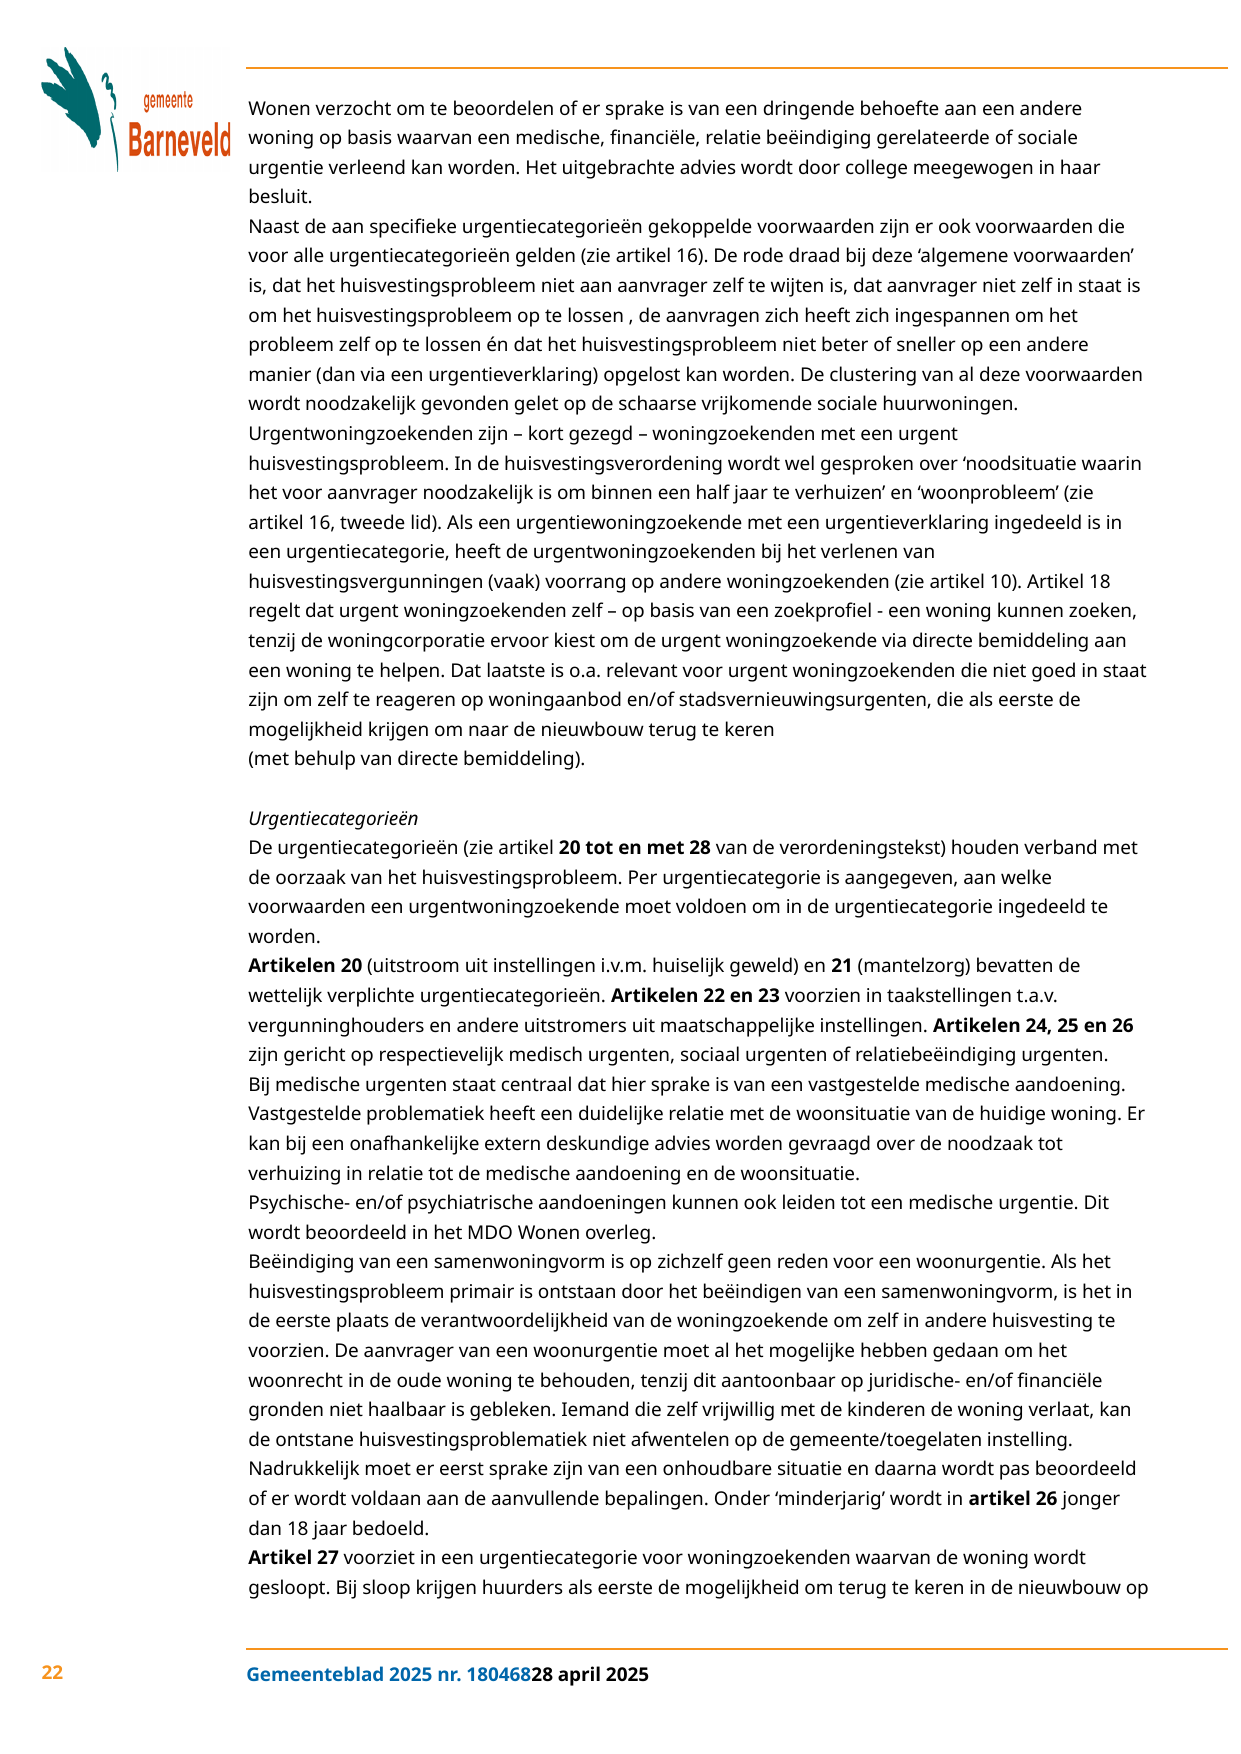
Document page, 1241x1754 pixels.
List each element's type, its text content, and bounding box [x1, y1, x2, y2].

text Urgentwoningzoekenden zijn – kort gezegd – woningzoekenden met een urgent huisvestingsprobleem. In de huisvestingsverordening wordt wel gesproken over ‘noodsituatie waarin het voor aanvrager noodzakelijk is om binnen een half jaar te verhuizen’ en ‘woonprobleem’ (zie artikel 16, tweede lid). Als een urgentiewoningzoekende met een urgentieverklaring ingedeeld is in een urgentiecategorie, heeft de urgentwoningzoekenden bij het verlenen van huisvestingsvergunningen (vaak) voorrang op andere woningzoekenden (zie artikel 10). Artikel 18 regelt dat urgent woningzoekenden zelf – op basis van een zoekprofiel - een woning kunnen zoeken, tenzij de woningcorporatie ervoor kiest om de urgent woningzoekende via directe bemiddeling aan een woning te helpen. Dat laatste is o.a. relevant voor urgent woningzoekenden die niet goed in staat zijn om zelf te reageren op woningaanbod en/of stadsvernieuwingsurgenten, die als eerste de mogelijkheid krijgen om naar de nieuwbouw terug te keren [248, 420, 1152, 742]
text (met behulp van directe bemiddeling). [248, 746, 1152, 771]
text Artikelen 20 (uitstroom uit instellingen i.v.m. huiselijk geweld) en 21 (mantelzorg) bevatten de wettelijk verplichte urgentiecategorieën. Artikelen 22 en 23 voorzien in taakstellingen t.a.v. vergunninghouders en andere uitstromers uit maatschappelijke instellingen. Artikelen 24, 25 en 26 zijn gericht op respectievelijk medisch urgenten, sociaal urgenten of relatiebeëindiging urgenten. [248, 953, 1152, 1067]
picture [41, 47, 231, 172]
text Beëindiging van een samenwoningvorm is op zichzelf geen reden voor een woonurgentie. Als het huisvestingsprobleem primair is ontstaan door het beëindigen van een samenwoningvorm, is het in de eerste plaats de verantwoordelijkheid van de woningzoekende om zelf in andere huisvesting te voorzien. De aanvrager van een woonurgentie moet al het mogelijke hebben gedaan om het woonrecht in de oude woning te behouden, tenzij dit aantoonbaar op juridische- en/of financiële gronden niet haalbaar is gebleken. Iemand die zelf vrijwillig met de kinderen de woning verlaat, kan de ontstane huisvestingsproblematiek niet afwentelen op de gemeente/toegelaten instelling. Nadrukkelijk moet er eerst sprake zijn van een onhoudbare situatie en daarna wordt pas beoordeeld of er wordt voldaan aan de aanvullende bepalingen. Onder ‘minderjarig’ wordt in artikel 26 jonger dan 18 jaar bedoeld. [248, 1248, 1152, 1541]
text Bij medische urgenten staat centraal dat hier sprake is van een vastgestelde medische aandoening. Vastgestelde problematiek heeft een duidelijke relatie met de woonsituatie van de huidige woning. Er kan bij een onafhankelijke extern deskundige advies worden gevraagd over de noodzaak tot verhuizing in relatie tot de medische aandoening en de woonsituatie. [248, 1071, 1152, 1186]
text Naast de aan specifieke urgentiecategorieën gekoppelde voorwaarden zijn er ook voorwaarden die voor alle urgentiecategorieën gelden (zie artikel 16). De rode draad bij deze ‘algemene voorwaarden’ is, dat het huisvestingsprobleem niet aan aanvrager zelf te wijten is, dat aanvrager niet zelf in staat is om het huisvestingsprobleem op te lossen , de aanvragen zich heeft zich ingespannen om het probleem zelf op te lossen én dat het huisvestingsprobleem niet beter of sneller op een andere manier (dan via een urgentieverklaring) opgelost kan worden. De clustering van al deze voorwaarden wordt noodzakelijk gevonden gelet op de schaarse vrijkomende sociale huurwoningen. [248, 213, 1152, 416]
text De urgentiecategorieën (zie artikel 20 tot en met 28 van de verordeningstekst) houden verband met de oorzaak van het huisvestingsprobleem. Per urgentiecategorie is aangegeven, aan welke voorwaarden een urgentwoningzoekende moet voldoen om in de urgentiecategorie ingedeeld te worden. [248, 834, 1152, 949]
text Urgentiecategorieën [248, 805, 1152, 831]
text Artikel 27 voorziet in een urgentiecategorie voor woningzoekenden waarvan de woning wordt gesloopt. Bij sloop krijgen huurders als eerste de mogelijkheid om terug te keren in de nieuwbouw op [248, 1544, 1152, 1600]
text Wonen verzocht om te beoordelen of er sprake is van een dringende behoefte aan een andere woning op basis waarvan een medische, financiële, relatie beëindiging gerelateerde of sociale urgentie verleend kan worden. Het uitgebrachte advies wordt door college meegewogen in haar besluit. [248, 95, 1152, 209]
text Psychische- en/of psychiatrische aandoeningen kunnen ook leiden tot een medische urgentie. Dit wordt beoordeeld in het MDO Wonen overleg. [248, 1189, 1152, 1245]
